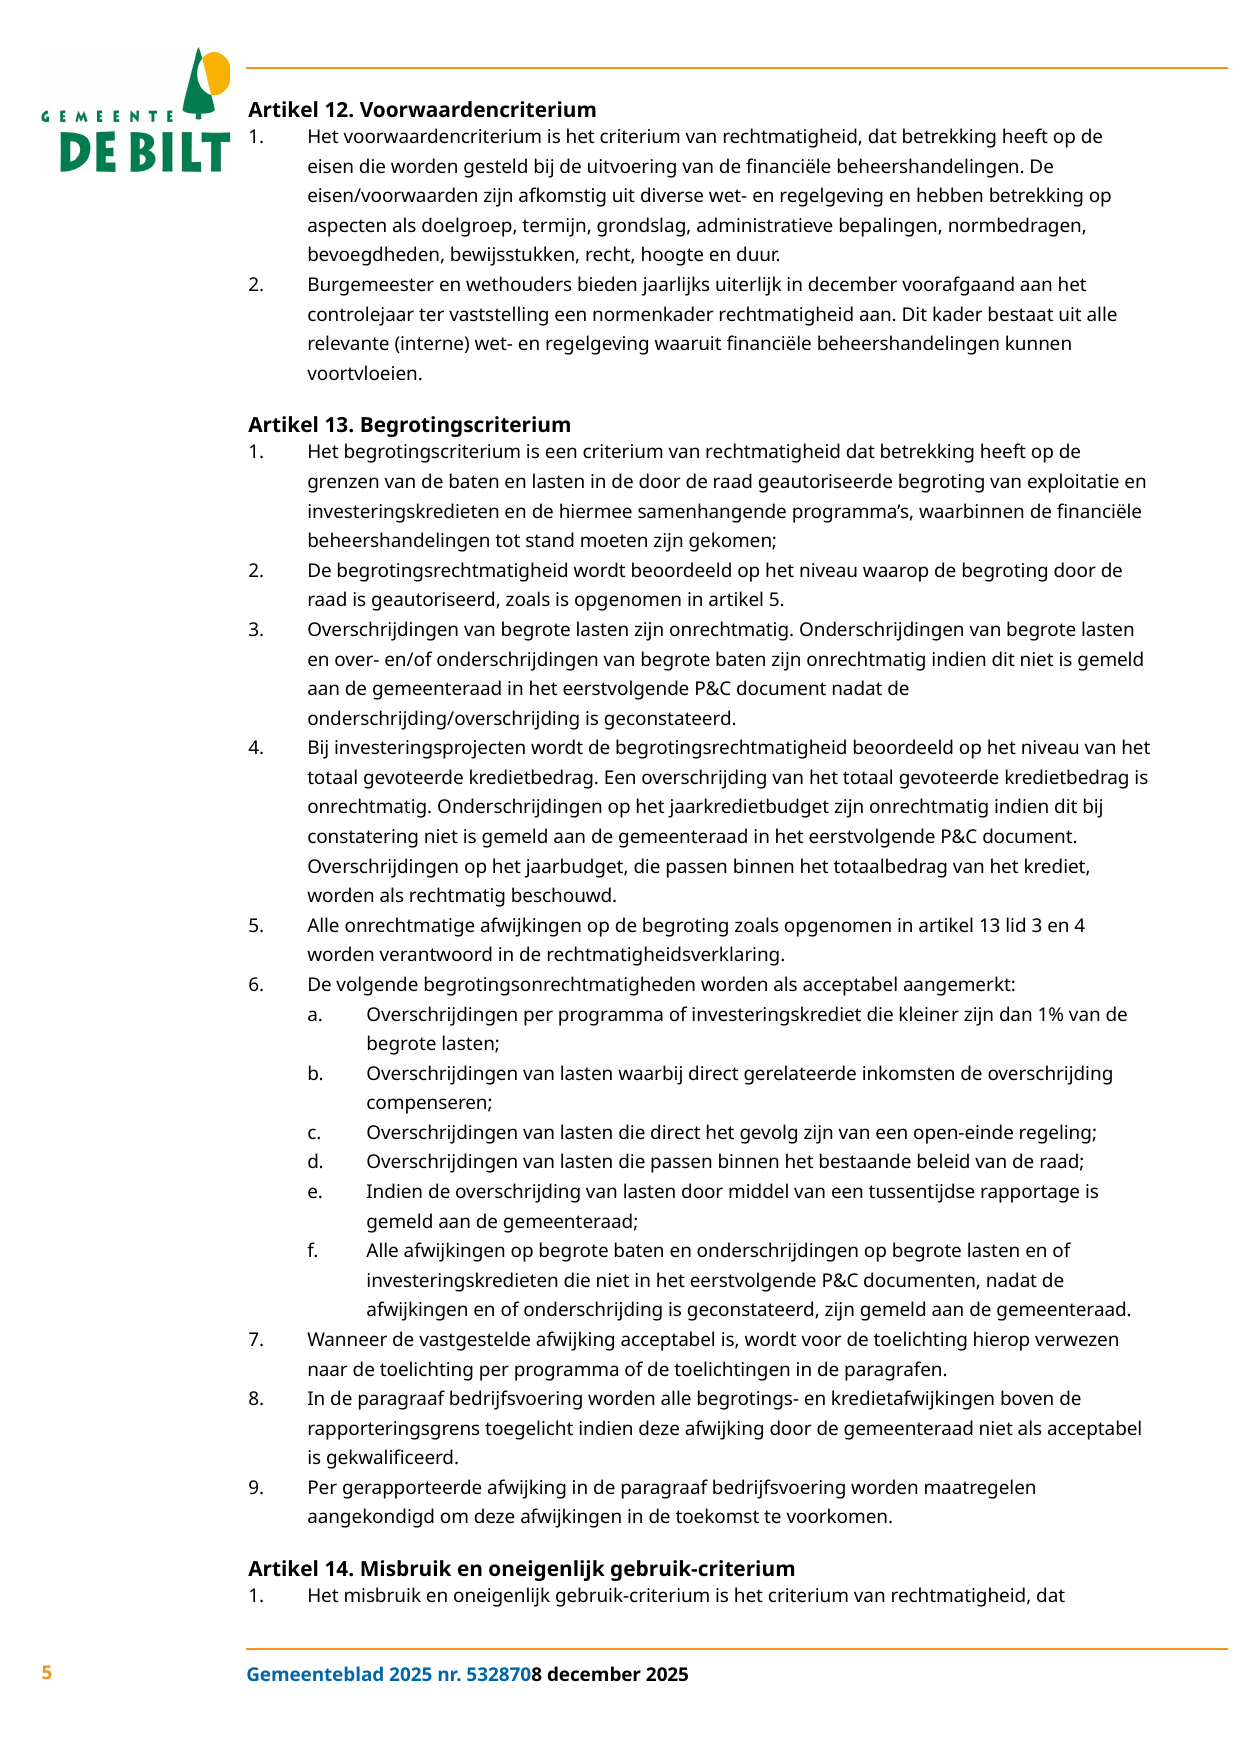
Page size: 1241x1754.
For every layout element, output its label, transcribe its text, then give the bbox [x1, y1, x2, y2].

text Artikel 14. Misbruik en oneigenlijk gebruik-criterium [248, 1554, 1152, 1583]
list Per gerapporteerde afwijking in de paragraaf bedrijfsvoering worden maatregelen aangekondigd om deze afwijkingen in de toekomst te voorkomen. [248, 1474, 1152, 1529]
list Bij investeringsprojecten wordt de begrotingsrechtmatigheid beoordeeld op het niveau van het totaal gevoteerde kredietbedrag. Een overschrijding van het totaal gevoteerde kredietbedrag is onrechtmatig. Onderschrijdingen op het jaarkredietbudget zijn onrechtmatig indien dit bij constatering niet is gemeld aan de gemeenteraad in het eerstvolgende P&C document. Overschrijdingen op het jaarbudget, die passen binnen het totaalbedrag van het krediet, worden als rechtmatig beschouwd. [248, 734, 1152, 908]
list Overschrijdingen van lasten die passen binnen het bestaande beleid van de raad; [307, 1149, 1152, 1174]
text Artikel 13. Begrotingscriterium [248, 410, 1152, 439]
list De begrotingsrechtmatigheid wordt beoordeeld op het niveau waarop de begroting door de raad is geautoriseerd, zoals is opgenomen in artikel 5. [248, 557, 1152, 612]
picture [41, 47, 231, 172]
list Wanneer de vastgestelde afwijking acceptabel is, wordt voor de toelichting hierop verwezen naar de toelichting per programma of de toelichtingen in de paragrafen. [248, 1326, 1152, 1382]
list In de paragraaf bedrijfsvoering worden alle begrotings- en kredietafwijkingen boven de rapporteringsgrens toegelicht indien deze afwijking door de gemeenteraad niet als acceptabel is gekwalificeerd. [248, 1385, 1152, 1470]
list Overschrijdingen van lasten waarbij direct gerelateerde inkomsten de overschrijding compenseren; [307, 1060, 1152, 1115]
list Overschrijdingen per programma of investeringskrediet die kleiner zijn dan 1% van de begrote lasten; [307, 1001, 1152, 1056]
list Het begrotingscriterium is een criterium van rechtmatigheid dat betrekking heeft op de grenzen van de baten en lasten in de door de raad geautoriseerde begroting van exploitatie en investeringskredieten en de hiermee samenhangende programma’s, waarbinnen de financiële beheershandelingen tot stand moeten zijn gekomen; [248, 439, 1152, 553]
list Alle onrechtmatige afwijkingen op de begroting zoals opgenomen in artikel 13 lid 3 en 4 worden verantwoord in de rechtmatigheidsverklaring. [248, 912, 1152, 967]
list De volgende begrotingsonrechtmatigheden worden als acceptabel aangemerkt: [248, 971, 1152, 997]
list Het voorwaardencriterium is het criterium van rechtmatigheid, dat betrekking heeft op de eisen die worden gesteld bij de uitvoering van de financiële beheershandelingen. De eisen/voorwaarden zijn afkomstig uit diverse wet- en regelgeving en hebben betrekking op aspecten als doelgroep, termijn, grondslag, administratieve bepalingen, normbedragen, bevoegdheden, bewijsstukken, recht, hoogte en duur. [248, 123, 1152, 267]
list Overschrijdingen van lasten die direct het gevolg zijn van een open-einde regeling; [307, 1119, 1152, 1145]
text Artikel 12. Voorwaardencriterium [248, 95, 1152, 123]
list Overschrijdingen van begrote lasten zijn onrechtmatig. Onderschrijdingen van begrote lasten en over- en/of onderschrijdingen van begrote baten zijn onrechtmatig indien dit niet is gemeld aan de gemeenteraad in het eerstvolgende P&C document nadat de onderschrijding/overschrijding is geconstateerd. [248, 616, 1152, 731]
list Indien de overschrijding van lasten door middel van een tussentijdse rapportage is gemeld aan de gemeenteraad; [307, 1178, 1152, 1234]
list Het misbruik en oneigenlijk gebruik-criterium is het criterium van rechtmatigheid, dat [248, 1583, 1152, 1608]
list Alle afwijkingen op begrote baten en onderschrijdingen op begrote lasten en of investeringskredieten die niet in het eerstvolgende P&C documenten, nadat de afwijkingen en of onderschrijding is geconstateerd, zijn gemeld aan de gemeenteraad. [307, 1237, 1152, 1322]
list Burgemeester en wethouders bieden jaarlijks uiterlijk in december voorafgaand aan het controlejaar ter vaststelling een normenkader rechtmatigheid aan. Dit kader bestaat uit alle relevante (interne) wet- en regelgeving waaruit financiële beheershandelingen kunnen voortvloeien. [248, 271, 1152, 386]
